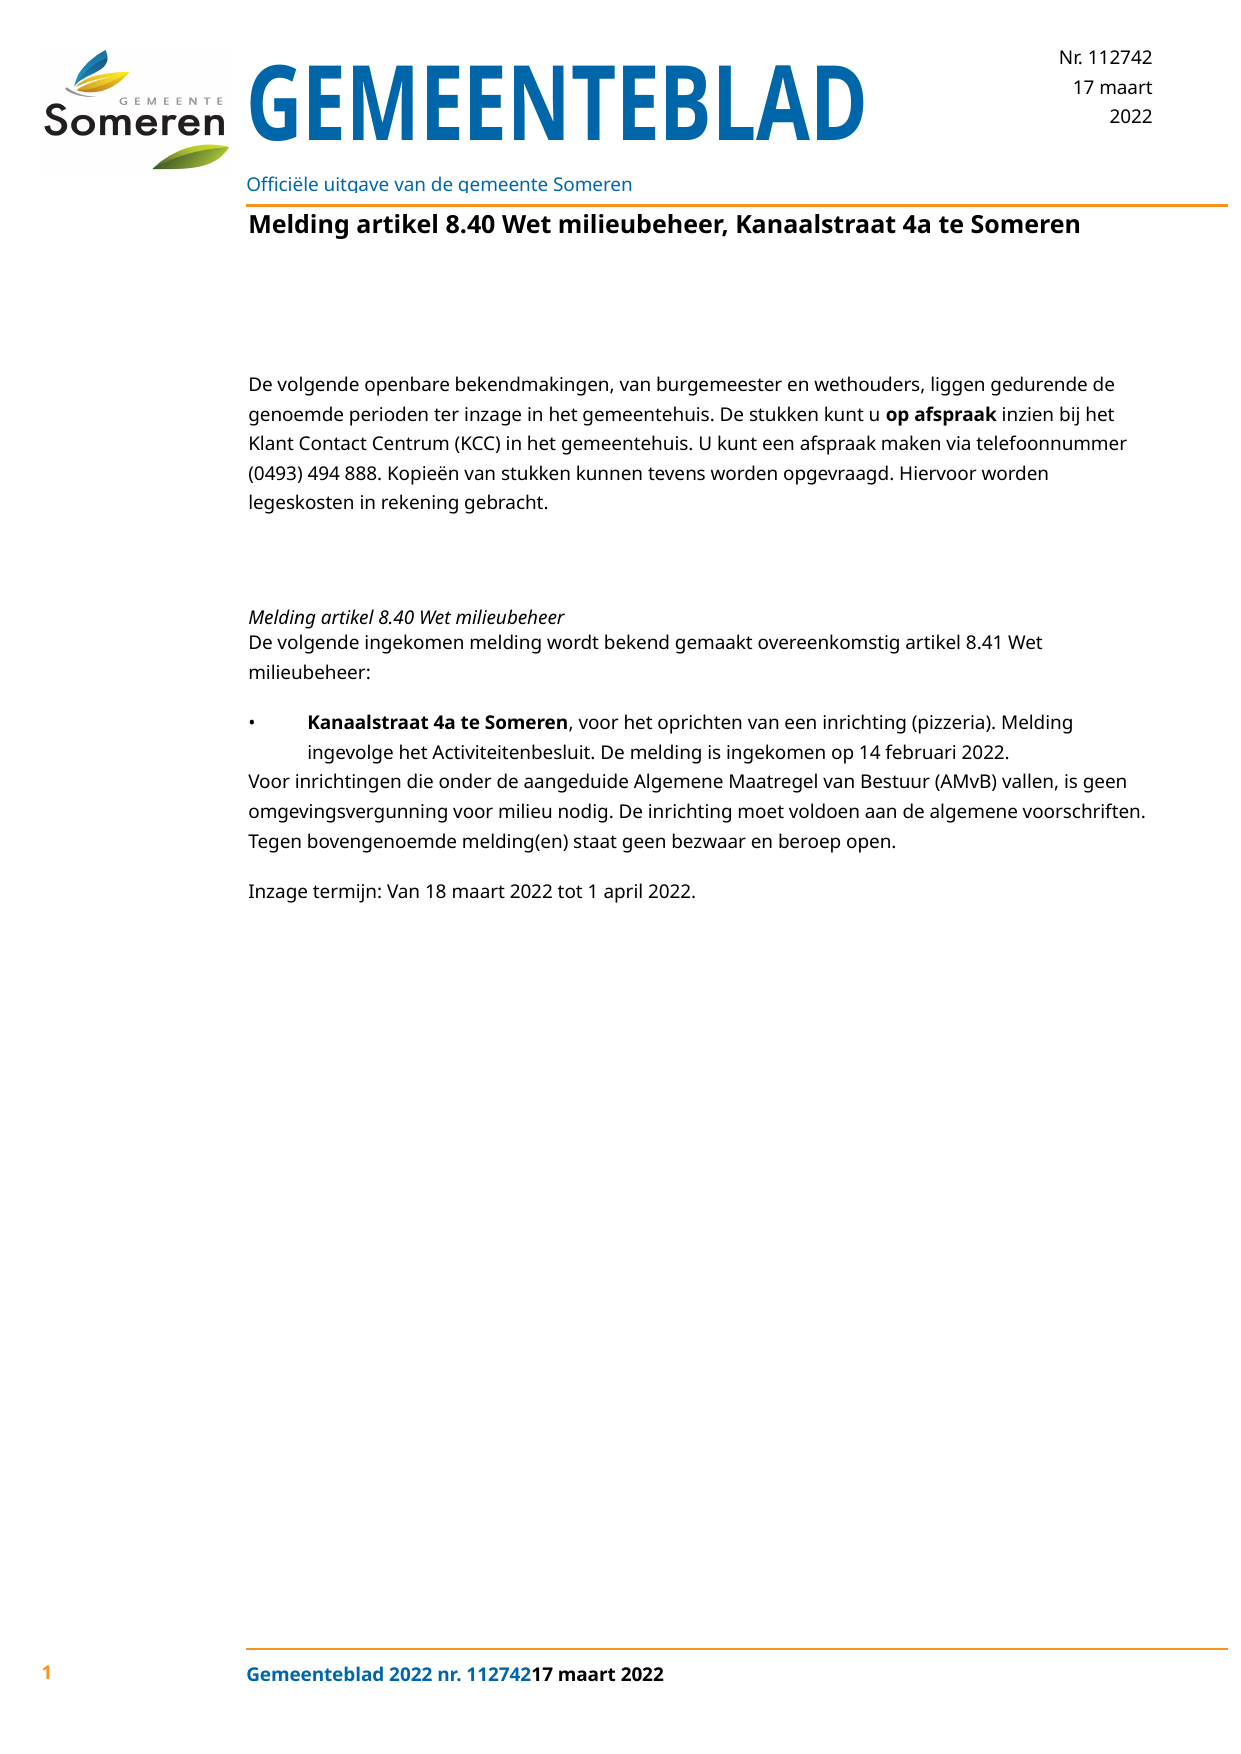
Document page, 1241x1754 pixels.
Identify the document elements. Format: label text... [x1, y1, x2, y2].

text Voor inrichtingen die onder de aangeduide Algemene Maatregel van Bestuur (AMvB) vallen, is geen omgevingsvergunning voor milieu nodig. De inrichting moet voldoen aan de algemene voorschriften. Tegen bovengenoemde melding(en) staat geen bezwaar en beroep open. [248, 769, 1152, 854]
picture [41, 47, 231, 172]
text Melding artikel 8.40 Wet milieubeheer, Kanaalstraat 4a te Someren [248, 207, 1152, 241]
text De volgende openbare bekendmakingen, van burgemeester en wethouders, liggen gedurende de genoemde perioden ter inzage in het gemeentehuis. De stukken kunt u op afspraak inzien bij het Klant Contact Centrum (KCC) in het gemeentehuis. U kunt een afspraak maken via telefoonnummer (0493) 494 888. Kopieën van stukken kunnen tevens worden opgevraagd. Hiervoor worden legeskosten in rekening gebracht. [248, 371, 1152, 515]
list Kanaalstraat 4a te Someren, voor het oprichten van een inrichting (pizzeria). Melding ingevolge het Activiteitenbesluit. De melding is ingekomen op 14 februari 2022. [248, 709, 1152, 765]
text Melding artikel 8.40 Wet milieubeheer [248, 604, 1152, 629]
text De volgende ingekomen melding wordt bekend gemaakt overeenkomstig artikel 8.41 Wet milieubeheer: [248, 629, 1152, 685]
text Inzage termijn: Van 18 maart 2022 tot 1 april 2022. [248, 878, 1152, 904]
